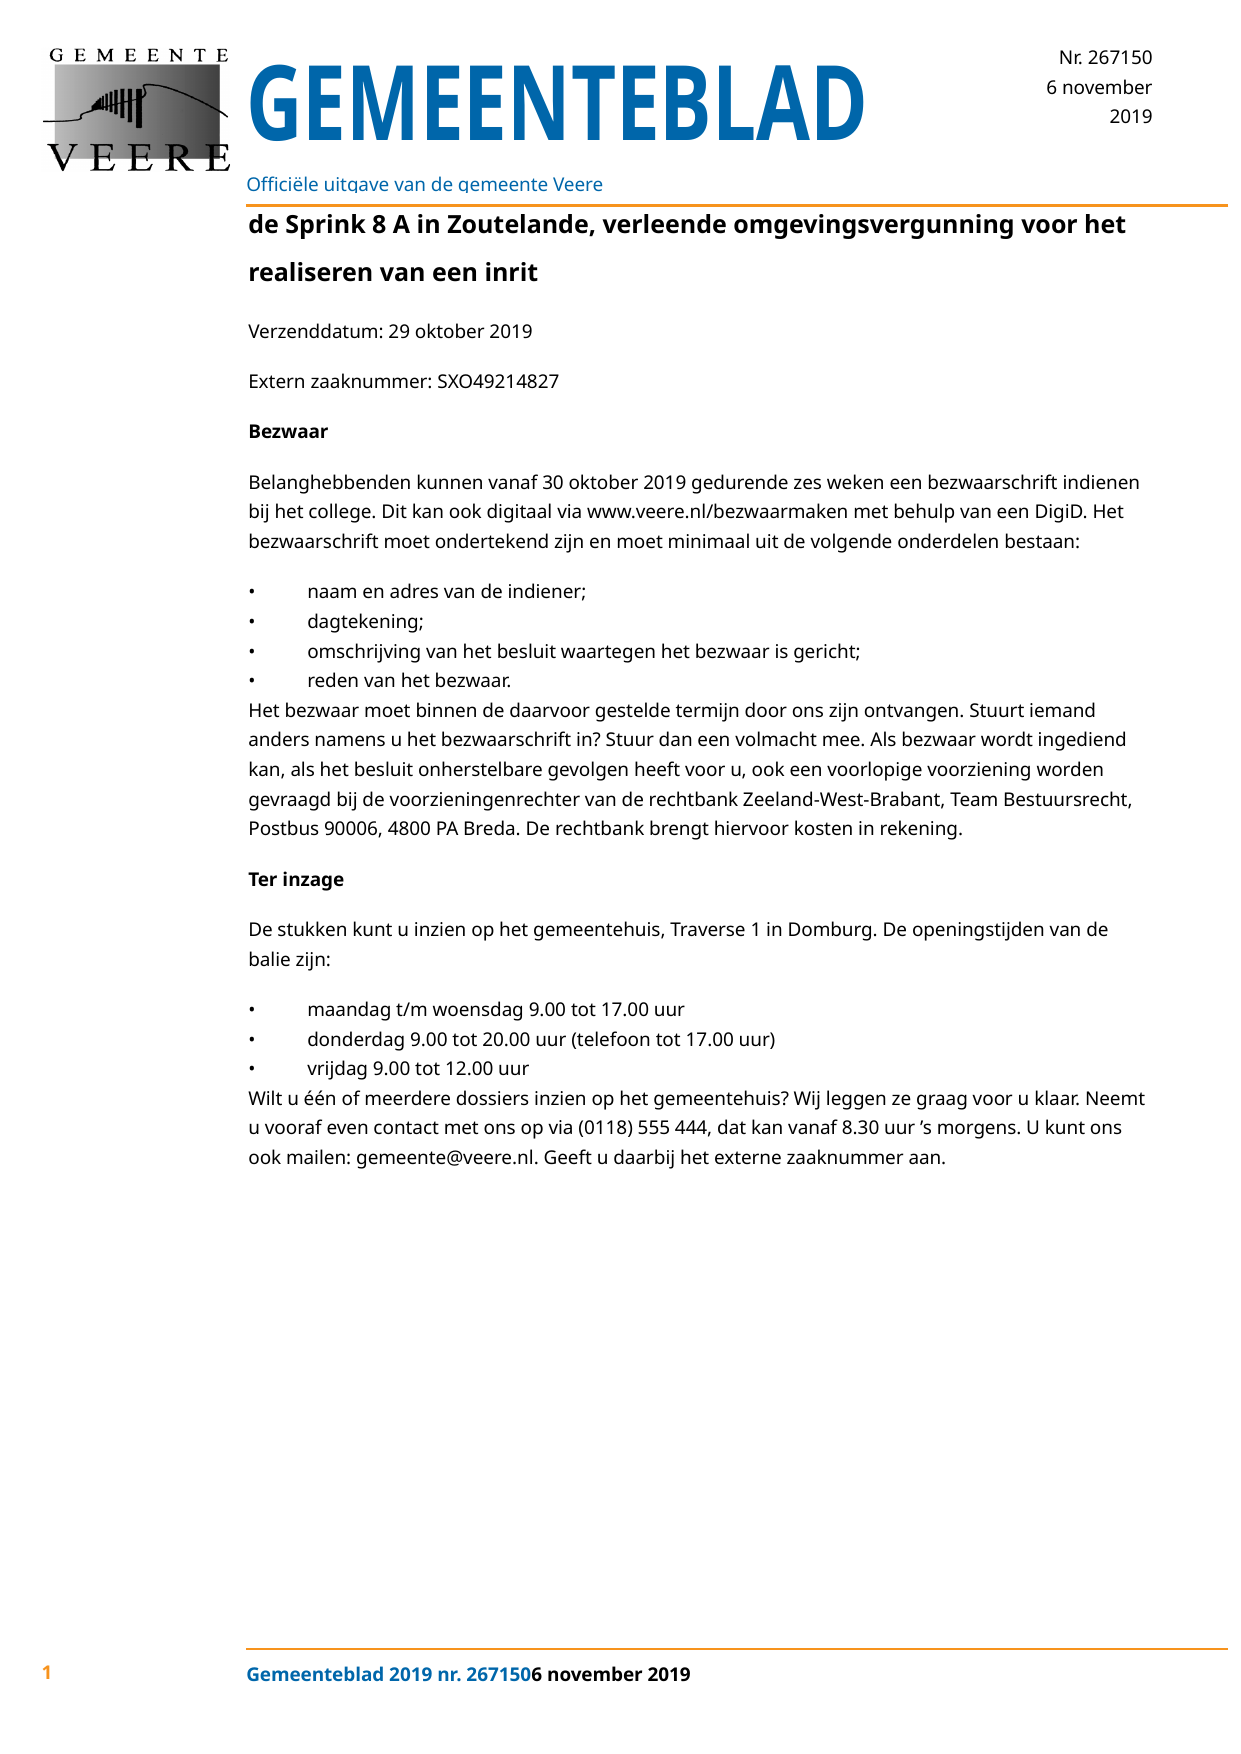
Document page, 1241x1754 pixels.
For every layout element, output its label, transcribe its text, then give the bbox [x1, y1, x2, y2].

text de Sprink 8 A in Zoutelande, verleende omgevingsvergunning voor het realiseren van een inrit [248, 207, 1152, 288]
list vrijdag 9.00 tot 12.00 uur [248, 1055, 1152, 1081]
text Het bezwaar moet binnen de daarvoor gestelde termijn door ons zijn ontvangen. Stuurt iemand anders namens u het bezwaarschrift in? Stuur dan een volmacht mee. Als bezwaar wordt ingediend kan, als het besluit onherstelbare gevolgen heeft voor u, ook een voorlopige voorziening worden gevraagd bij de voorzieningenrechter van de rechtbank Zeeland-West-Brabant, Team Bestuursrecht, Postbus 90006, 4800 PA Breda. De rechtbank brengt hiervoor kosten in rekening. [248, 697, 1152, 841]
list maandag t/m woensdag 9.00 tot 17.00 uur [248, 996, 1152, 1022]
text Bezwaar [248, 419, 1152, 444]
text Verzenddatum: 29 oktober 2019 [248, 318, 1152, 344]
text Wilt u één of meerdere dossiers inzien op het gemeentehuis? Wij leggen ze graag voor u klaar. Neemt u vooraf even contact met ons op via (0118) 555 444, dat kan vanaf 8.30 uur ’s morgens. U kunt ons ook mailen: gemeente@veere.nl. Geeft u daarbij het externe zaaknummer aan. [248, 1085, 1152, 1170]
text Extern zaaknummer: SXO49214827 [248, 368, 1152, 394]
list donderdag 9.00 tot 20.00 uur (telefoon tot 17.00 uur) [248, 1026, 1152, 1052]
list naam en adres van de indiener; [248, 579, 1152, 604]
text Belanghebbenden kunnen vanaf 30 oktober 2019 gedurende zes weken een bezwaarschrift indienen bij het college. Dit kan ook digitaal via www.veere.nl/bezwaarmaken met behulp van een DigiD. Het bezwaarschrift moet ondertekend zijn en moet minimaal uit de volgende onderdelen bestaan: [248, 469, 1152, 554]
list omschrijving van het besluit waartegen het bezwaar is gericht; [248, 638, 1152, 664]
list reden van het bezwaar. [248, 667, 1152, 693]
text De stukken kunt u inzien op het gemeentehuis, Traverse 1 in Domburg. De openingstijden van de balie zijn: [248, 916, 1152, 972]
picture [41, 47, 231, 172]
list dagtekening; [248, 608, 1152, 634]
text Ter inzage [248, 866, 1152, 892]
